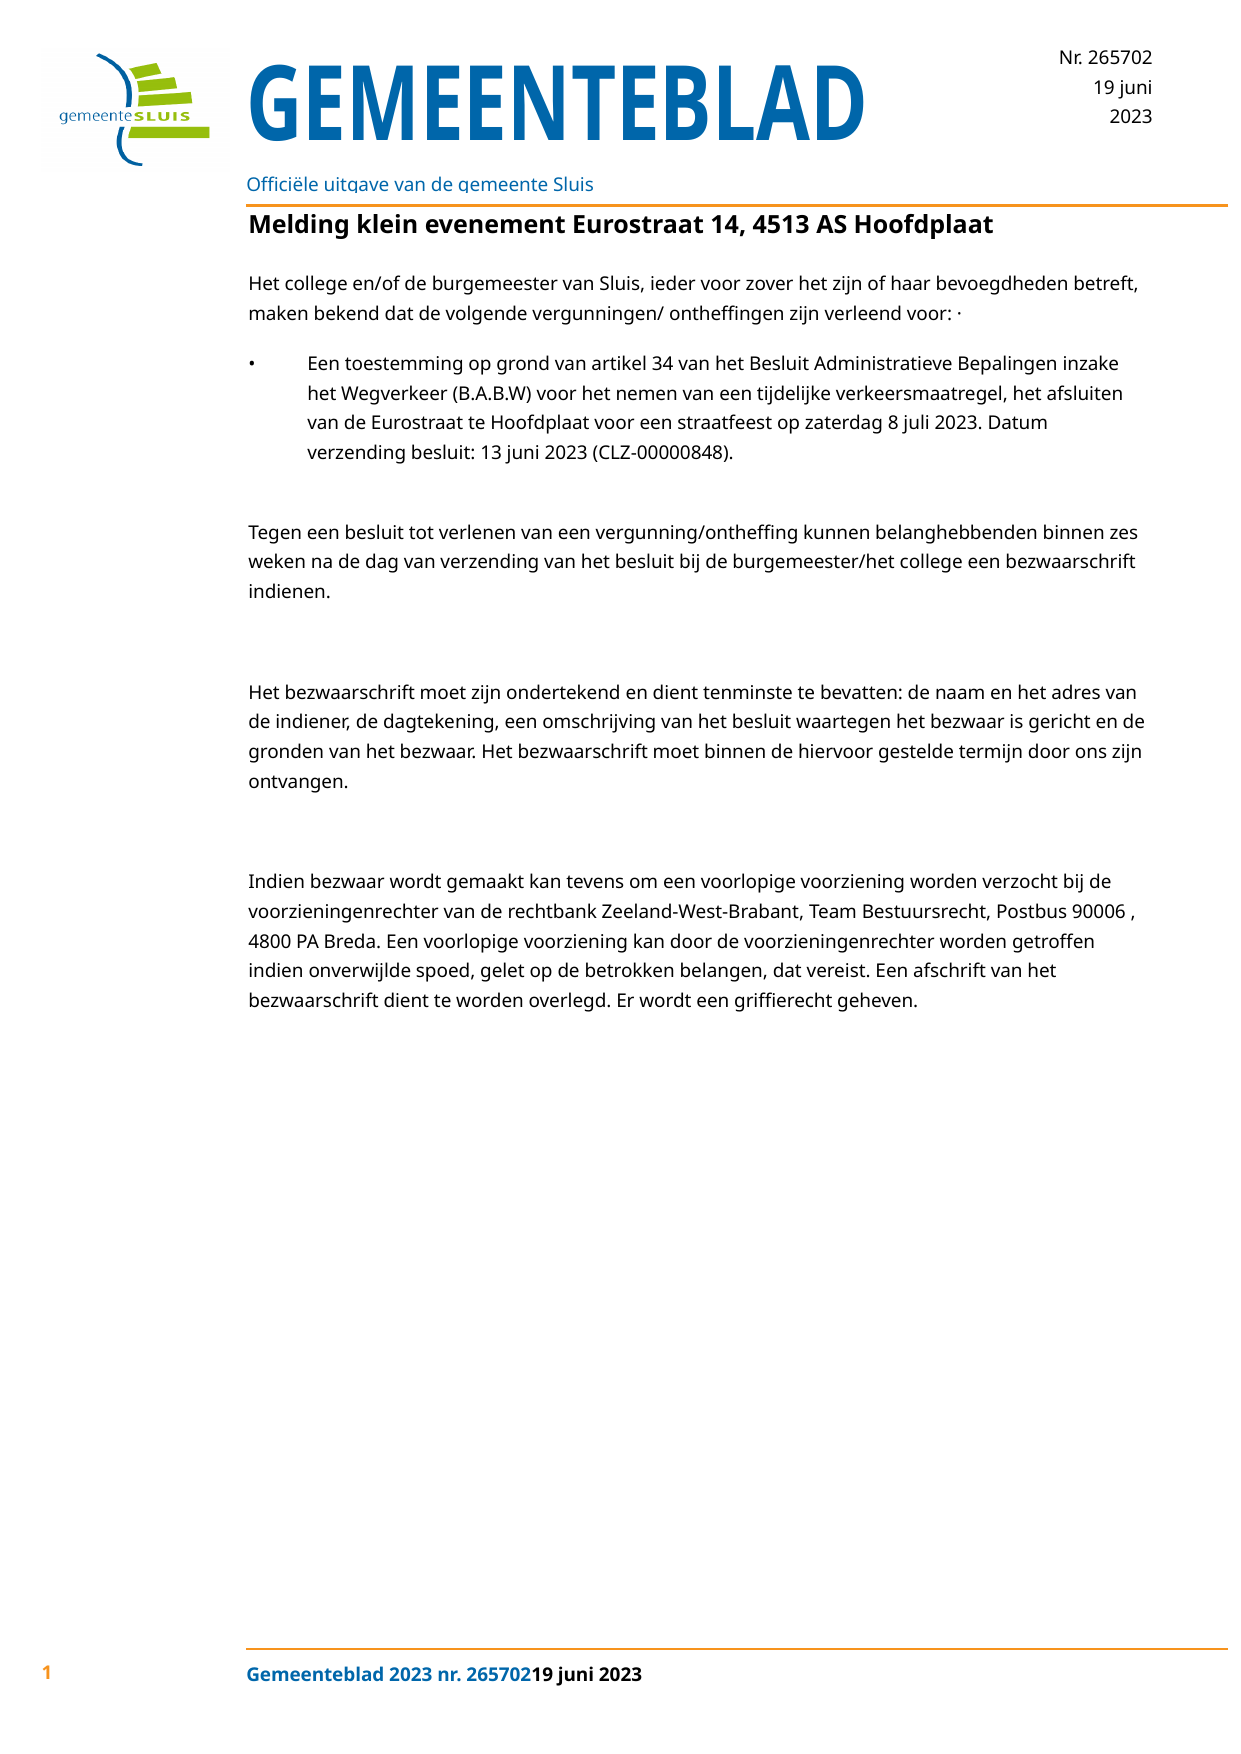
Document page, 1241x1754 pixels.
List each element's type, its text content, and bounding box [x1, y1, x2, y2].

text Het bezwaarschrift moet zijn ondertekend en dient tenminste te bevatten: de naam en het adres van de indiener, de dagtekening, een omschrijving van het besluit waartegen het bezwaar is gericht en de gronden van het bezwaar. Het bezwaarschrift moet binnen de hiervoor gestelde termijn door ons zijn ontvangen. [248, 679, 1152, 793]
text Tegen een besluit tot verlenen van een vergunning/ontheffing kunnen belanghebbenden binnen zes weken na de dag van verzending van het besluit bij de burgemeester/het college een bezwaarschrift indienen. [248, 519, 1152, 604]
list Een toestemming op grond van artikel 34 van het Besluit Administratieve Bepalingen inzake het Wegverkeer (B.A.B.W) voor het nemen van een tijdelijke verkeersmaatregel, het afsluiten van de Eurostraat te Hoofdplaat voor een straatfeest op zaterdag 8 juli 2023. Datum verzending besluit: 13 juni 2023 (CLZ-00000848). [248, 350, 1152, 465]
text Melding klein evenement Eurostraat 14, 4513 AS Hoofdplaat [248, 207, 1152, 241]
text Het college en/of de burgemeester van Sluis, ieder voor zover het zijn of haar bevoegdheden betreft, maken bekend dat de volgende vergunningen/ ontheffingen zijn verleend voor: · [248, 270, 1152, 326]
picture [41, 47, 231, 172]
text Indien bezwaar wordt gemaakt kan tevens om een voorlopige voorziening worden verzocht bij de voorzieningenrechter van de rechtbank Zeeland-West-Brabant, Team Bestuursrecht, Postbus 90006 , 4800 PA Breda. Een voorlopige voorziening kan door de voorzieningenrechter worden getroffen indien onverwijlde spoed, gelet op de betrokken belangen, dat vereist. Een afschrift van het bezwaarschrift dient te worden overlegd. Er wordt een griffierecht geheven. [248, 869, 1152, 1013]
